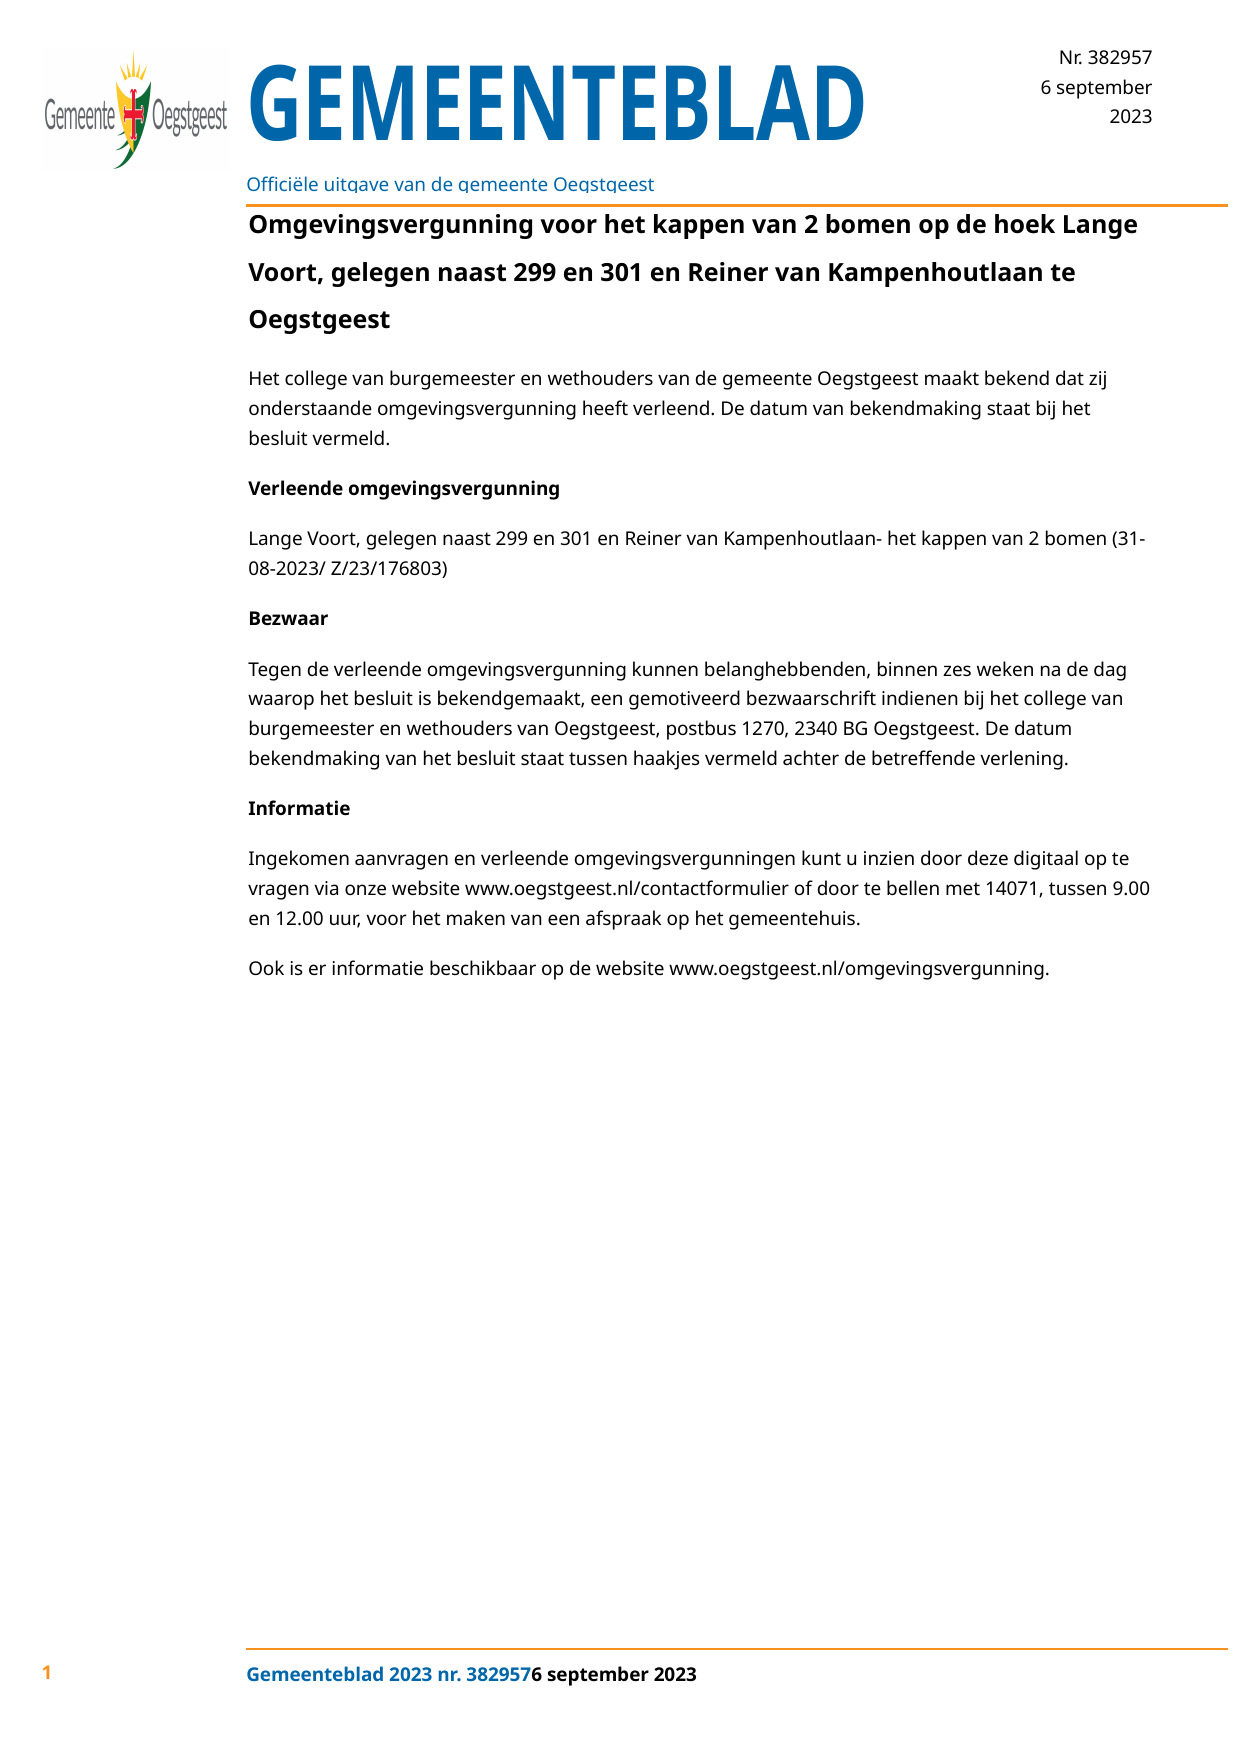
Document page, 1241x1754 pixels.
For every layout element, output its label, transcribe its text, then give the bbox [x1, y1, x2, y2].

text Verleende omgevingsvergunning [248, 475, 1152, 501]
text Tegen de verleende omgevingsvergunning kunnen belanghebbenden, binnen zes weken na de dag waarop het besluit is bekendgemaakt, een gemotiveerd bezwaarschrift indienen bij het college van burgemeester en wethouders van Oegstgeest, postbus 1270, 2340 BG Oegstgeest. De datum bekendmaking van het besluit staat tussen haakjes vermeld achter de betreffende verlening. [248, 656, 1152, 770]
text Ook is er informatie beschikbaar op de website www.oegstgeest.nl/omgevingsvergunning. [248, 955, 1152, 981]
picture [41, 47, 231, 172]
text Het college van burgemeester en wethouders van de gemeente Oegstgeest maakt bekend dat zij onderstaande omgevingsvergunning heeft verleend. De datum van bekendmaking staat bij het besluit vermeld. [248, 366, 1152, 450]
text Informatie [248, 795, 1152, 821]
text Ingekomen aanvragen en verleende omgevingsvergunningen kunt u inzien door deze digitaal op te vragen via onze website www.oegstgeest.nl/contactformulier of door te bellen met 14071, tussen 9.00 en 12.00 uur, voor het maken van een afspraak op het gemeentehuis. [248, 846, 1152, 930]
text Lange Voort, gelegen naast 299 en 301 en Reiner van Kampenhoutlaan- het kappen van 2 bomen (31-08-2023/ Z/23/176803) [248, 526, 1152, 581]
text Omgevingsvergunning voor het kappen van 2 bomen op de hoek Lange Voort, gelegen naast 299 en 301 en Reiner van Kampenhoutlaan te Oegstgeest [248, 207, 1152, 336]
text Bezwaar [248, 606, 1152, 631]
